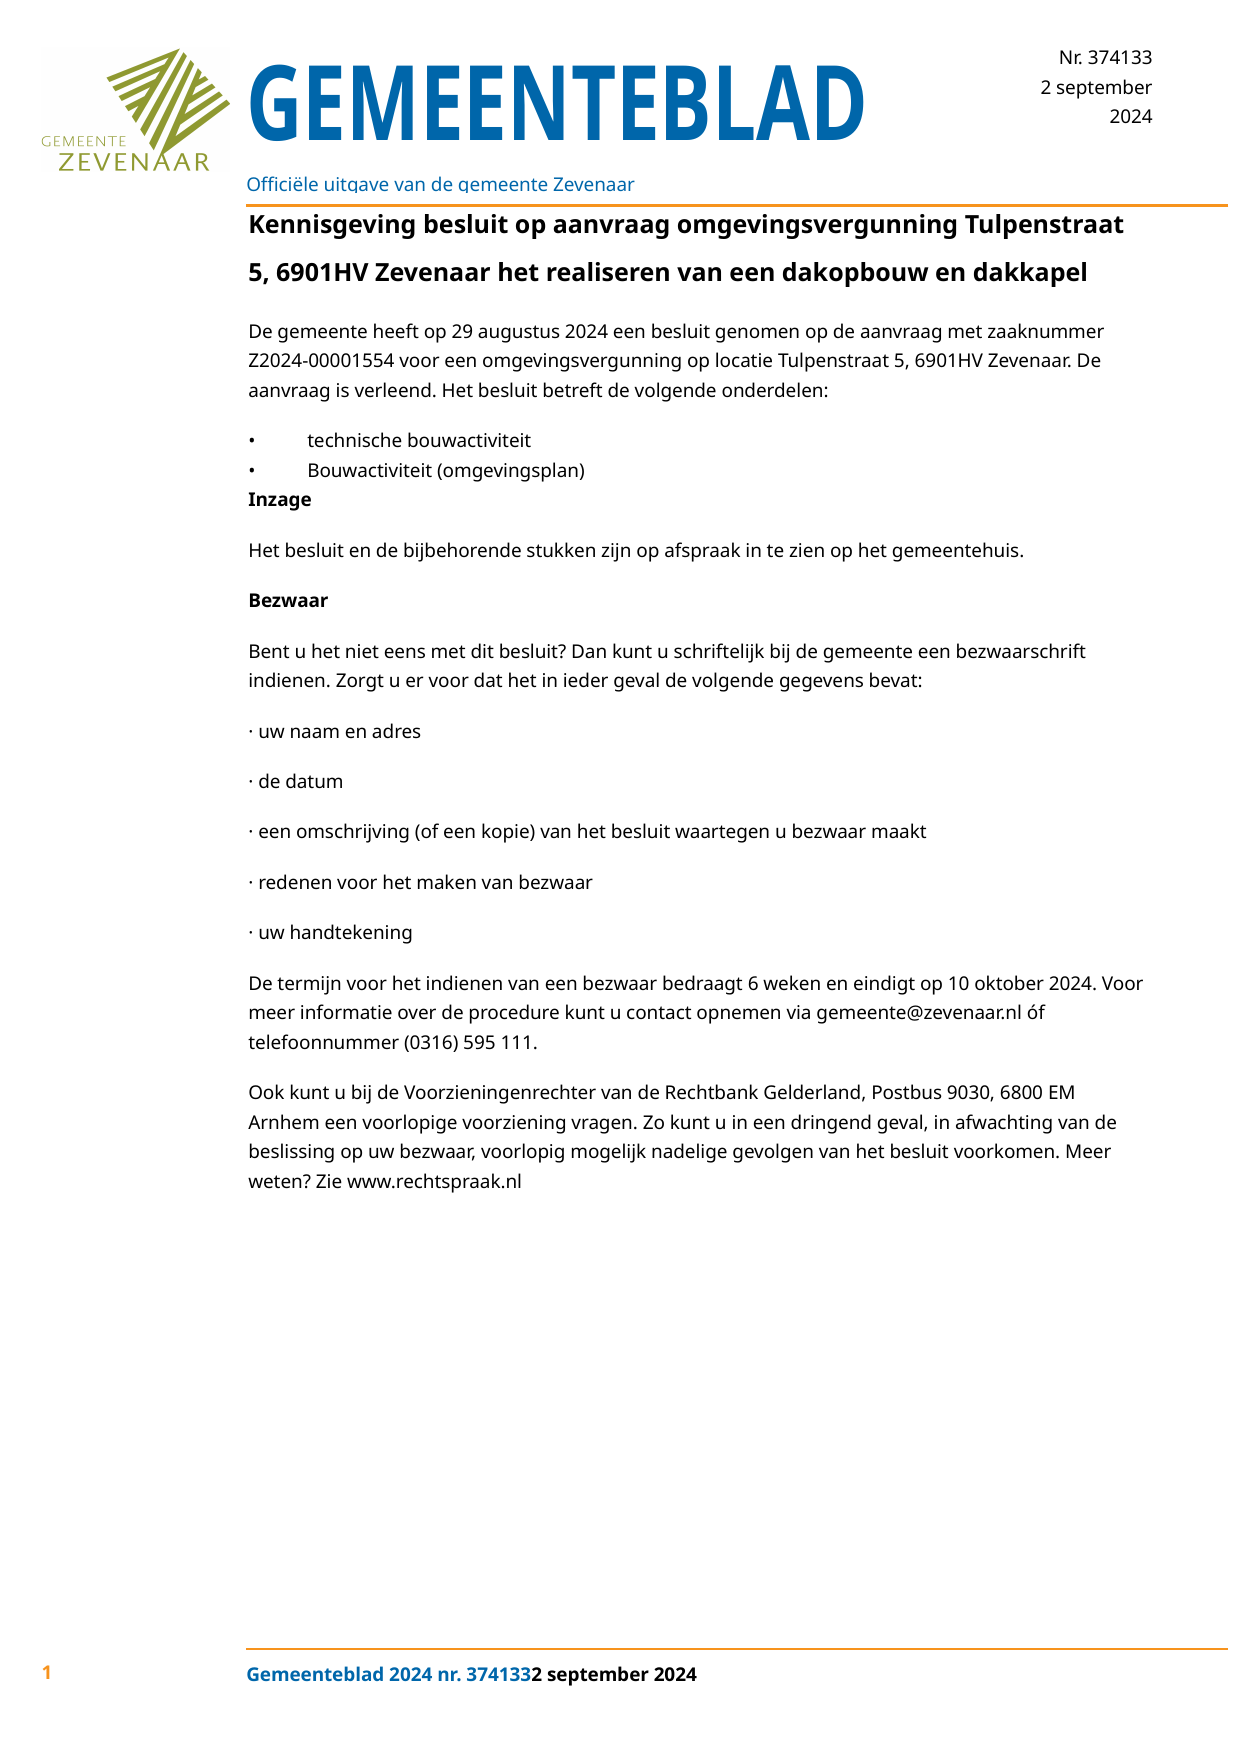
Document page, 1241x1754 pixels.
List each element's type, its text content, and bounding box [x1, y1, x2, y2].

text Kennisgeving besluit op aanvraag omgevingsvergunning Tulpenstraat 5, 6901HV Zevenaar het realiseren van een dakopbouw en dakkapel [248, 207, 1152, 288]
text · uw handtekening [248, 919, 1152, 945]
text De gemeente heeft op 29 augustus 2024 een besluit genomen op de aanvraag met zaaknummer Z2024-00001554 voor een omgevingsvergunning op locatie Tulpenstraat 5, 6901HV Zevenaar. De aanvraag is verleend. Het besluit betreft de volgende onderdelen: [248, 318, 1152, 403]
text · een omschrijving (of een kopie) van het besluit waartegen u bezwaar maakt [248, 819, 1152, 844]
list technische bouwactiviteit [248, 427, 1152, 453]
text · uw naam en adres [248, 718, 1152, 744]
text Bezwaar [248, 587, 1152, 613]
text Bent u het niet eens met dit besluit? Dan kunt u schriftelijk bij de gemeente een bezwaarschrift indienen. Zorgt u er voor dat het in ieder geval de volgende gegevens bevat: [248, 638, 1152, 693]
text Ook kunt u bij de Voorzieningenrechter van de Rechtbank Gelderland, Postbus 9030, 6800 EM Arnhem een voorlopige voorziening vragen. Zo kunt u in een dringend geval, in afwachting van de beslissing op uw bezwaar, voorlopig mogelijk nadelige gevolgen van het besluit voorkomen. Meer weten? Zie www.rechtspraak.nl [248, 1079, 1152, 1194]
picture [41, 47, 231, 172]
text De termijn voor het indienen van een bezwaar bedraagt 6 weken en eindigt op 10 oktober 2024. Voor meer informatie over de procedure kunt u contact opnemen via gemeente@zevenaar.nl óf telefoonnummer (0316) 595 111. [248, 970, 1152, 1055]
text · redenen voor het maken van bezwaar [248, 869, 1152, 895]
text Inzage [248, 487, 1152, 512]
list Bouwactiviteit (omgevingsplan) [248, 457, 1152, 483]
text Het besluit en de bijbehorende stukken zijn op afspraak in te zien op het gemeentehuis. [248, 537, 1152, 563]
text · de datum [248, 768, 1152, 794]
